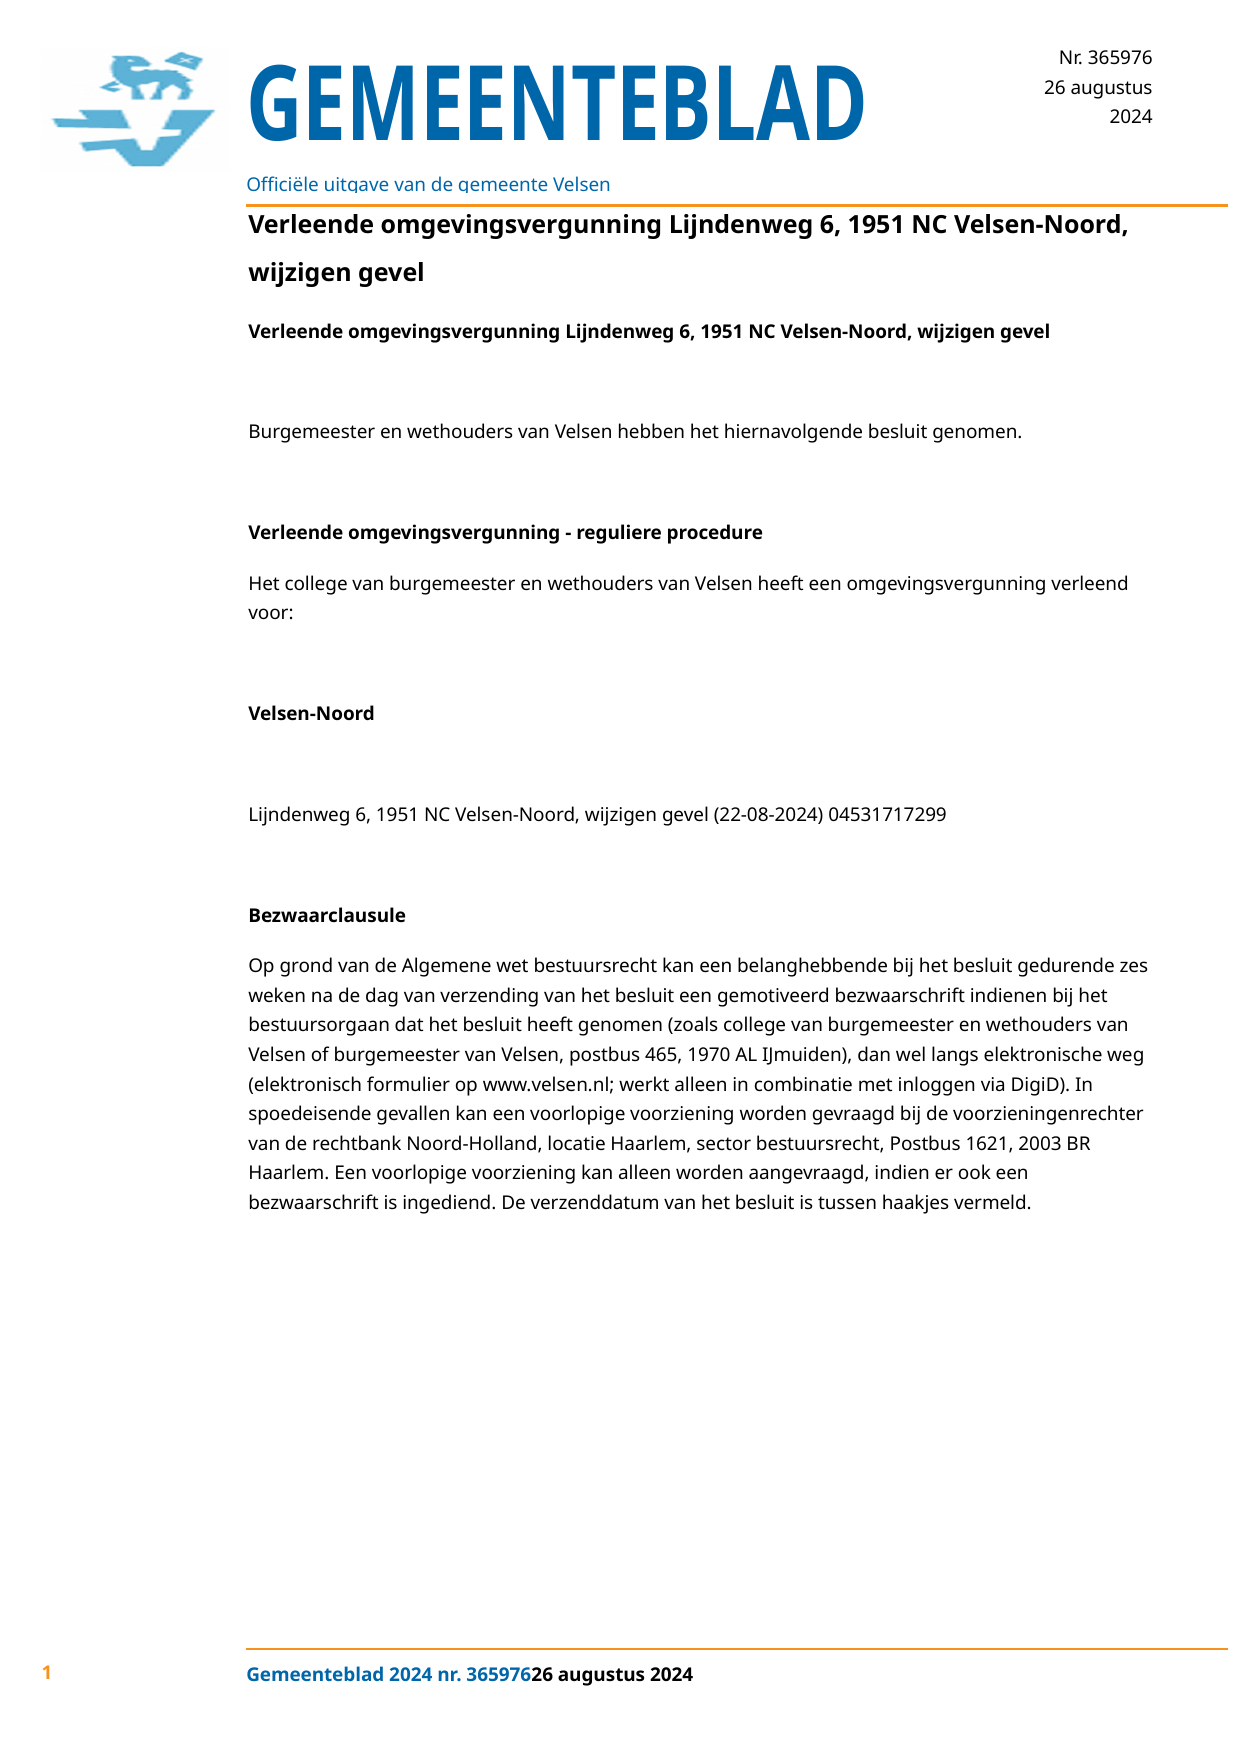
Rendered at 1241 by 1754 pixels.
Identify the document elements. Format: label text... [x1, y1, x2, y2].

text Verleende omgevingsvergunning Lijndenweg 6, 1951 NC Velsen-Noord, wijzigen gevel [248, 318, 1152, 344]
text Verleende omgevingsvergunning - reguliere procedure [248, 519, 1152, 545]
text Op grond van de Algemene wet bestuursrecht kan een belanghebbende bij het besluit gedurende zes weken na de dag van verzending van het besluit een gemotiveerd bezwaarschrift indienen bij het bestuursorgaan dat het besluit heeft genomen (zoals college van burgemeester en wethouders van Velsen of burgemeester van Velsen, postbus 465, 1970 AL IJmuiden), dan wel langs elektronische weg (elektronisch formulier op www.velsen.nl; werkt alleen in combinatie met inloggen via DigiD). In spoedeisende gevallen kan een voorlopige voorziening worden gevraagd bij de voorzieningenrechter van de rechtbank Noord-Holland, locatie Haarlem, sector bestuursrecht, Postbus 1621, 2003 BR Haarlem. Een voorlopige voorziening kan alleen worden aangevraagd, indien er ook een bezwaarschrift is ingediend. De verzenddatum van het besluit is tussen haakjes vermeld. [248, 952, 1152, 1215]
picture [41, 47, 231, 172]
text Bezwaarclausule [248, 902, 1152, 928]
text Burgemeester en wethouders van Velsen hebben het hiernavolgende besluit genomen. [248, 419, 1152, 444]
text Lijndenweg 6, 1951 NC Velsen-Noord, wijzigen gevel (22-08-2024) 04531717299 [248, 801, 1152, 827]
text Velsen-Noord [248, 700, 1152, 726]
text Het college van burgemeester en wethouders van Velsen heeft een omgevingsvergunning verleend voor: [248, 570, 1152, 625]
text Verleende omgevingsvergunning Lijndenweg 6, 1951 NC Velsen-Noord, wijzigen gevel [248, 207, 1152, 288]
